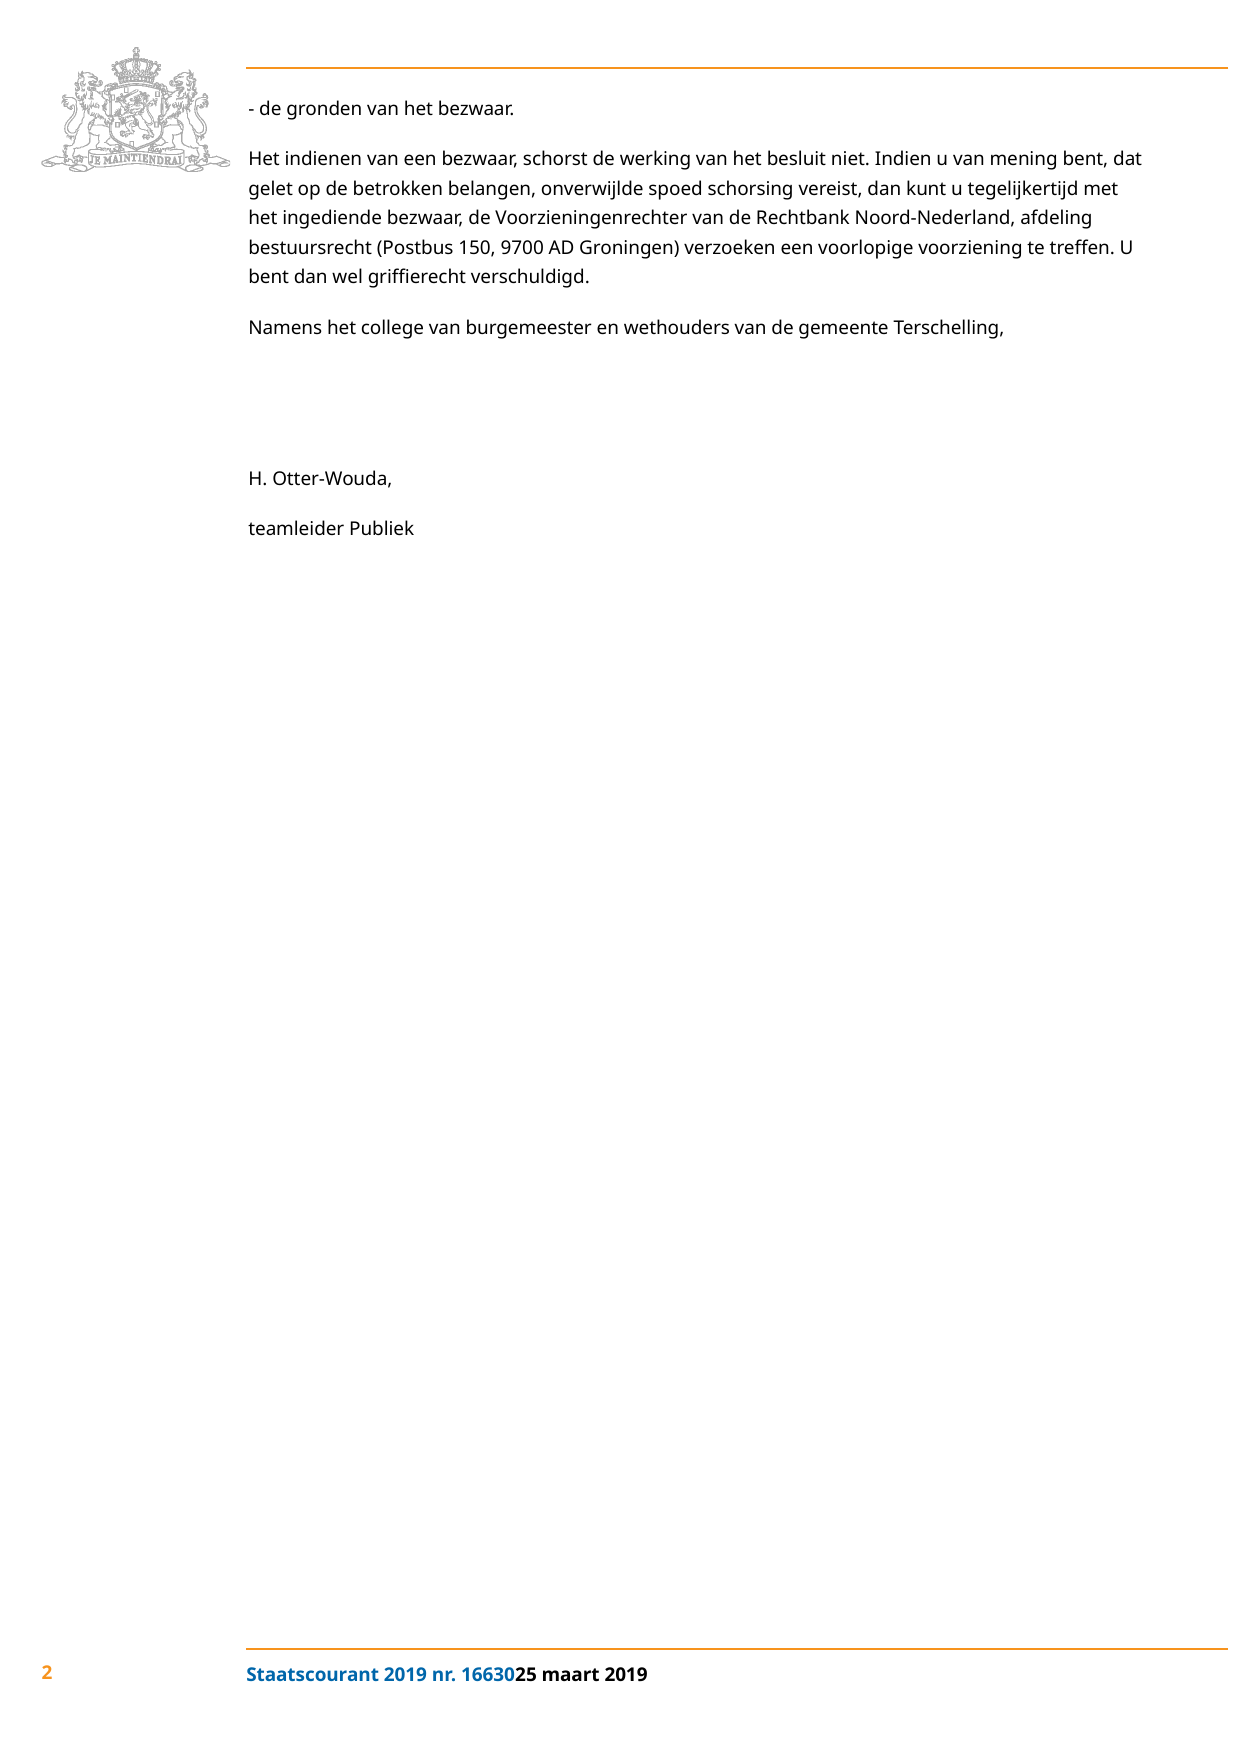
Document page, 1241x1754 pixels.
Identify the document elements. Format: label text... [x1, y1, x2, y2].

text H. Otter-Wouda, [248, 465, 1152, 491]
picture [41, 47, 231, 172]
text Het indienen van een bezwaar, schorst de werking van het besluit niet. Indien u van mening bent, dat gelet op de betrokken belangen, onverwijlde spoed schorsing vereist, dan kunt u tegelijkertijd met het ingediende bezwaar, de Voorzieningenrechter van de Rechtbank Noord-Nederland, afdeling bestuursrecht (Postbus 150, 9700 AD Groningen) verzoeken een voorlopige voorziening te treffen. U bent dan wel griffierecht verschuldigd. [248, 145, 1152, 289]
text - de gronden van het bezwaar. [248, 95, 1152, 121]
text teamleider Publiek [248, 516, 1152, 541]
text Namens het college van burgemeester en wethouders van de gemeente Terschelling, [248, 314, 1152, 340]
